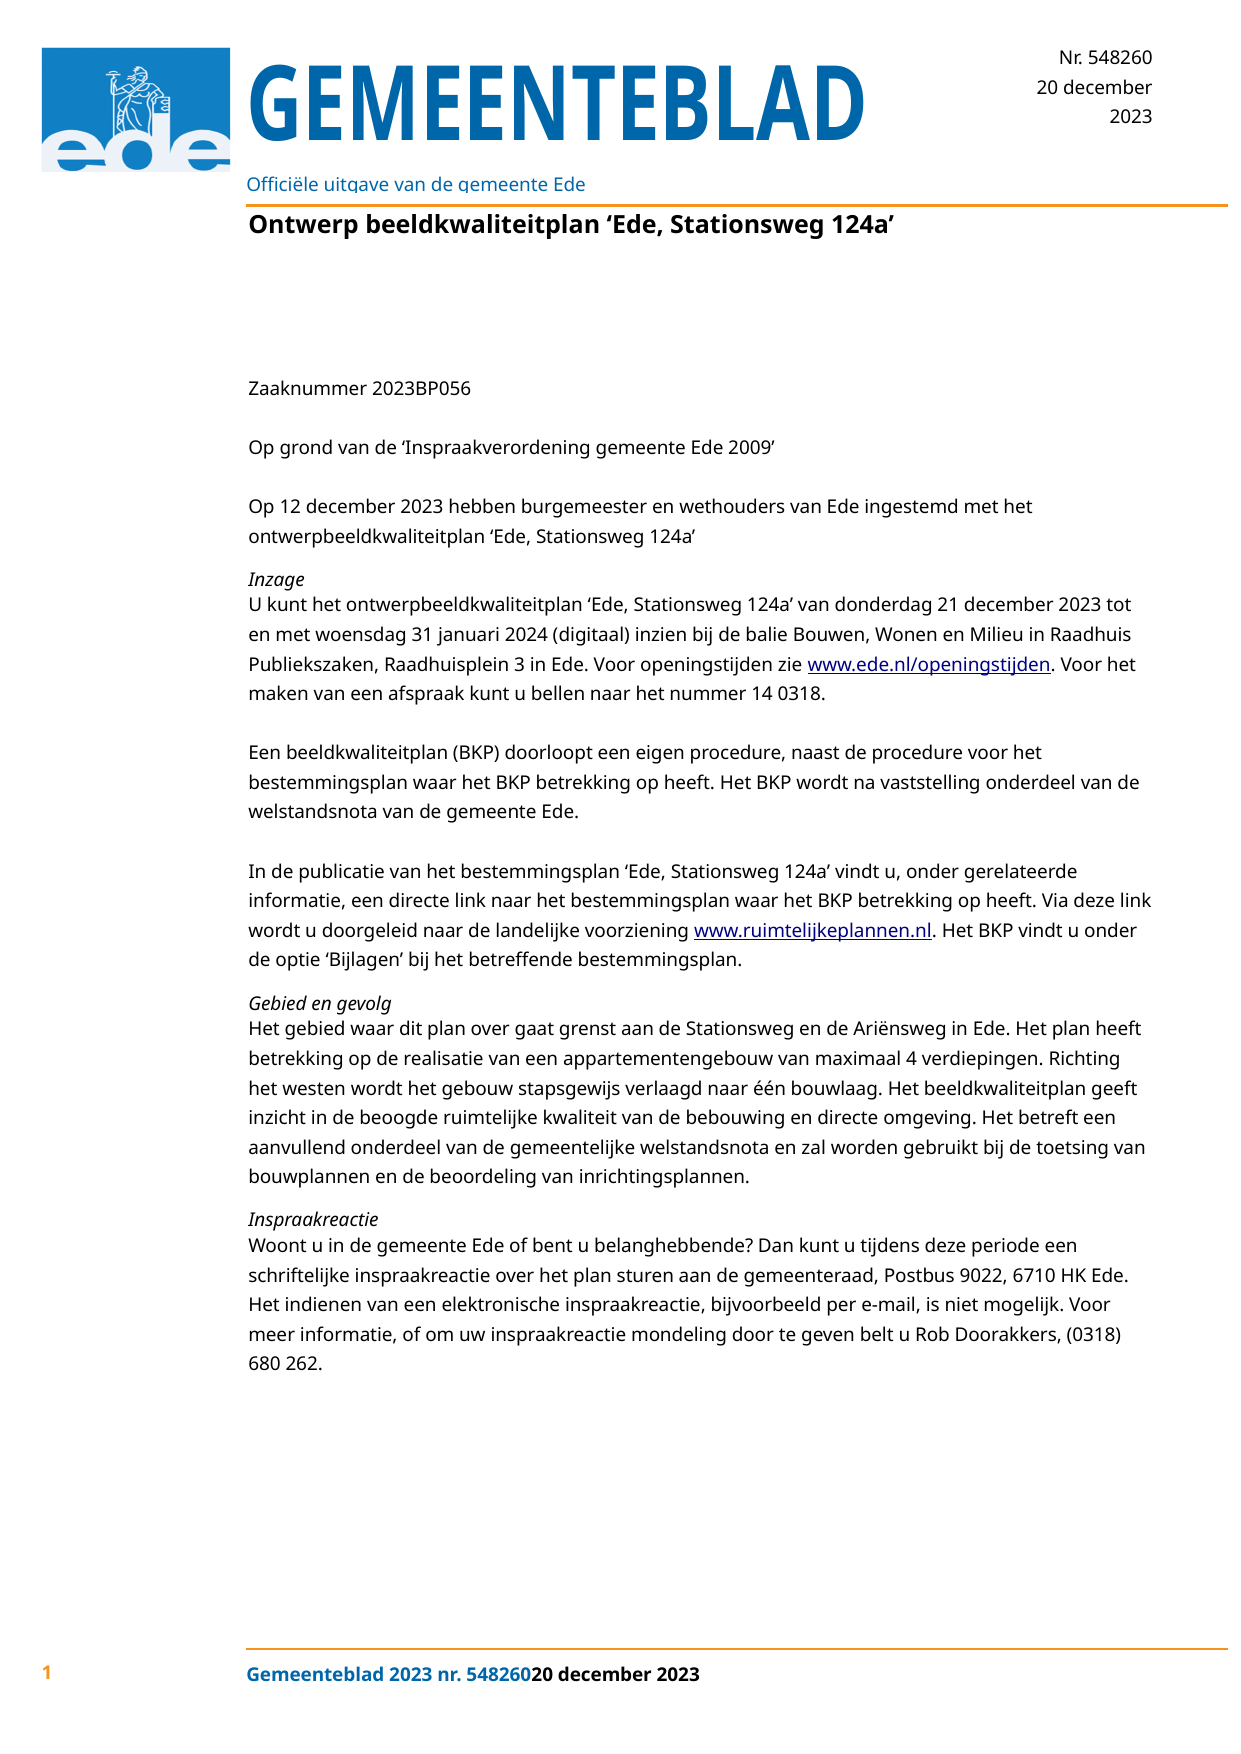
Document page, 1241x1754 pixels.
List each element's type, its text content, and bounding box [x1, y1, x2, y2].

text Ontwerp beeldkwaliteitplan ‘Ede, Stationsweg 124a’ [248, 207, 1152, 241]
text Op grond van de ‘Inspraakverordening gemeente Ede 2009’ [248, 434, 1152, 460]
text Inspraakreactie [248, 1207, 1152, 1232]
text Op 12 december 2023 hebben burgemeester en wethouders van Ede ingestemd met het ontwerpbeeldkwaliteitplan ‘Ede, Stationsweg 124a’ [248, 493, 1152, 548]
text Inzage [248, 566, 1152, 592]
text Het gebied waar dit plan over gaat grenst aan de Stationsweg en de Ariënsweg in Ede. Het plan heeft betrekking op de realisatie van een appartementengebouw van maximaal 4 verdiepingen. Richting het westen wordt het gebouw stapsgewijs verlaagd naar één bouwlaag. Het beeldkwaliteitplan geeft inzicht in de beoogde ruimtelijke kwaliteit van de bebouwing en directe omgeving. Het betreft een aanvullend onderdeel van de gemeentelijke welstandsnota en zal worden gebruikt bij de toetsing van bouwplannen en de beoordeling van inrichtingsplannen. [248, 1016, 1152, 1189]
text Een beeldkwaliteitplan (BKP) doorloopt een eigen procedure, naast de procedure voor het bestemmingsplan waar het BKP betrekking op heeft. Het BKP wordt na vaststelling onderdeel van de welstandsnota van de gemeente Ede. [248, 739, 1152, 824]
text Zaaknummer 2023BP056 [248, 375, 1152, 401]
text U kunt het ontwerpbeeldkwaliteitplan ‘Ede, Stationsweg 124a’ van donderdag 21 december 2023 tot en met woensdag 31 januari 2024 (digitaal) inzien bij de balie Bouwen, Wonen en Milieu in Raadhuis Publiekszaken, Raadhuisplein 3 in Ede. Voor openingstijden zie www.ede.nl/openingstijden. Voor het maken van een afspraak kunt u bellen naar het nummer 14 0318. [248, 592, 1152, 706]
text Woont u in de gemeente Ede of bent u belanghebbende? Dan kunt u tijdens deze periode een schriftelijke inspraakreactie over het plan sturen aan de gemeenteraad, Postbus 9022, 6710 HK Ede. Het indienen van een elektronische inspraakreactie, bijvoorbeeld per e-mail, is niet mogelijk. Voor meer informatie, of om uw inspraakreactie mondeling door te geven belt u Rob Doorakkers, (0318) 680 262. [248, 1232, 1152, 1376]
text In de publicatie van het bestemmingsplan ‘Ede, Stationsweg 124a’ vindt u, onder gerelateerde informatie, een directe link naar het bestemmingsplan waar het BKP betrekking op heeft. Via deze link wordt u doorgeleid naar de landelijke voorziening www.ruimtelijkeplannen.nl. Het BKP vindt u onder de optie ‘Bijlagen’ bij het betreffende bestemmingsplan. [248, 858, 1152, 972]
text Gebied en gevolg [248, 990, 1152, 1016]
picture [41, 47, 231, 172]
